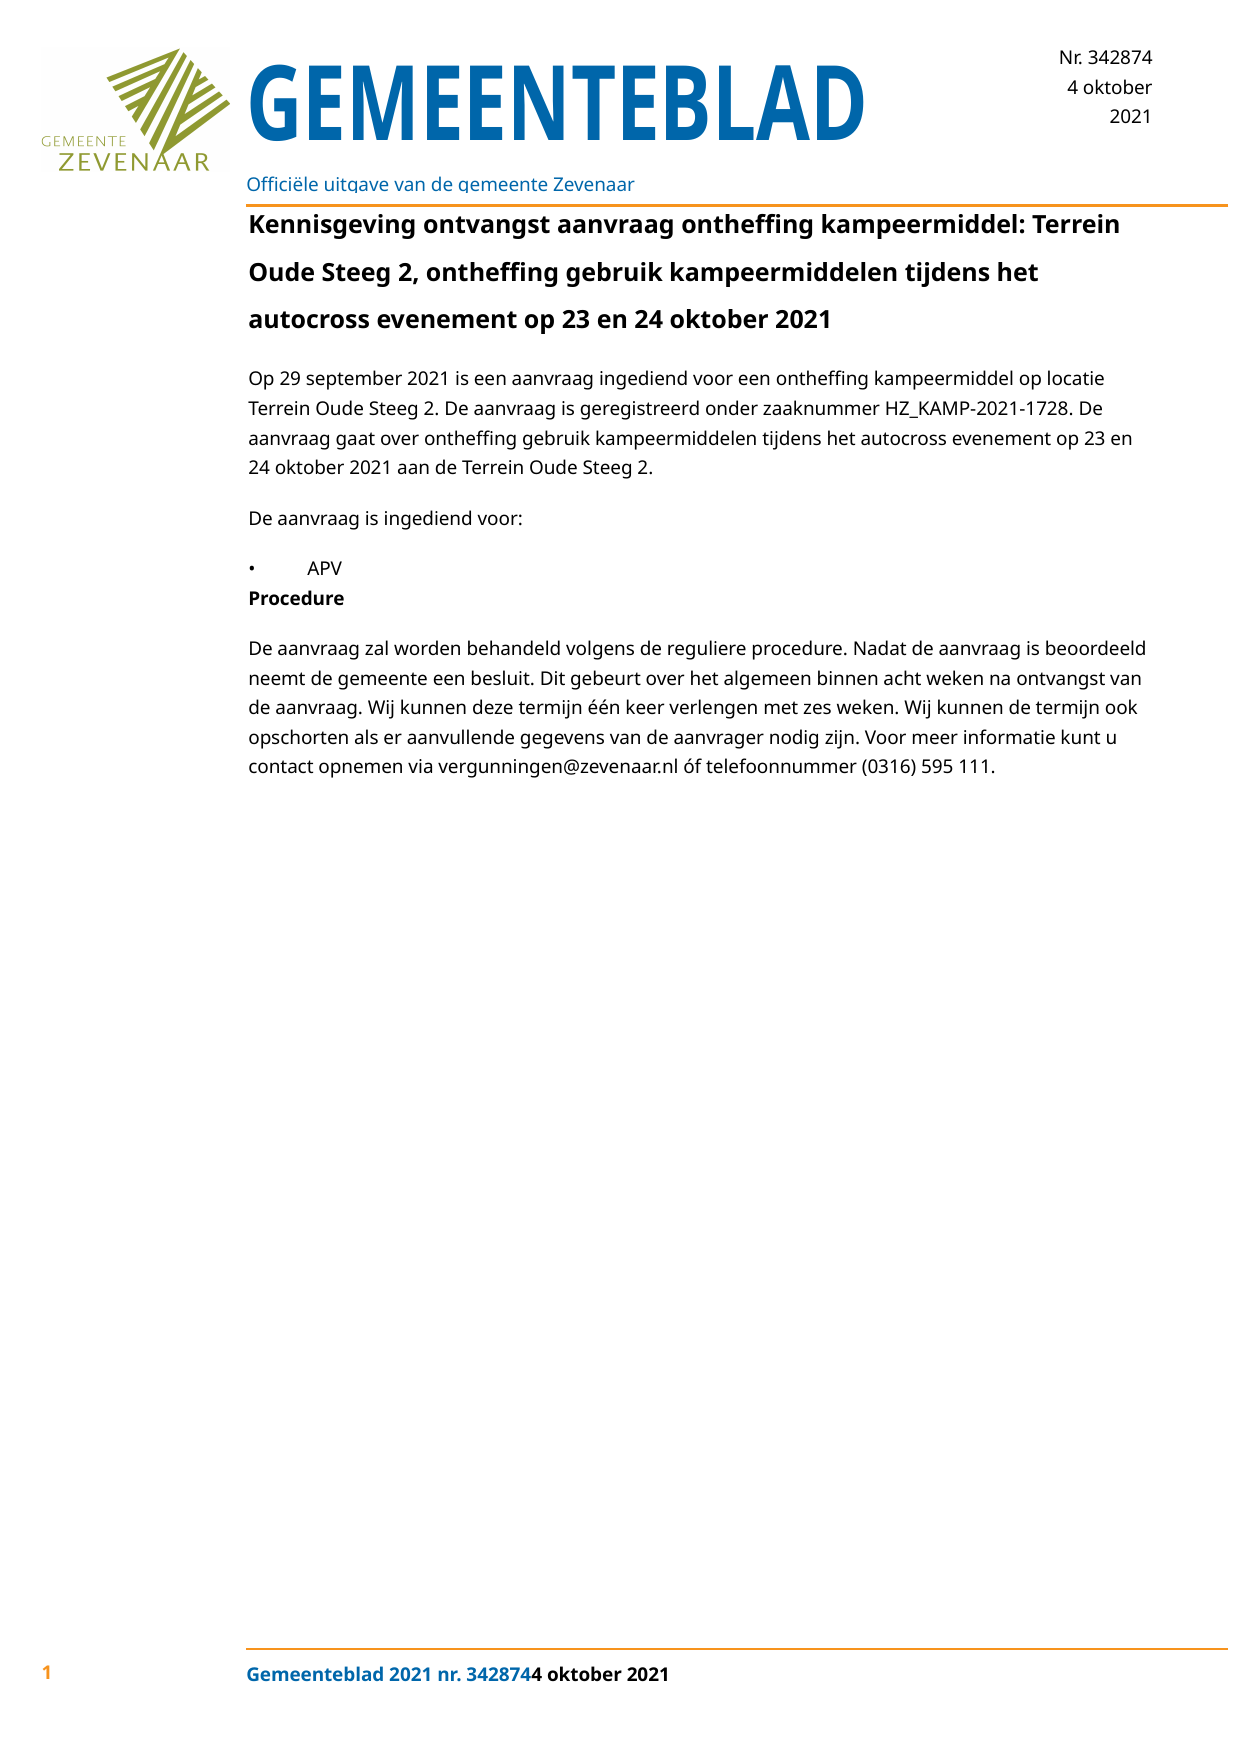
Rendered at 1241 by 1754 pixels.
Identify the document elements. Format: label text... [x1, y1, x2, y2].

text De aanvraag zal worden behandeld volgens de reguliere procedure. Nadat de aanvraag is beoordeeld neemt de gemeente een besluit. Dit gebeurt over het algemeen binnen acht weken na ontvangst van de aanvraag. Wij kunnen deze termijn één keer verlengen met zes weken. Wij kunnen de termijn ook opschorten als er aanvullende gegevens van de aanvrager nodig zijn. Voor meer informatie kunt u contact opnemen via vergunningen@zevenaar.nl óf telefoonnummer (0316) 595 111. [248, 635, 1152, 779]
text Procedure [248, 585, 1152, 610]
text Kennisgeving ontvangst aanvraag ontheffing kampeermiddel: Terrein Oude Steeg 2, ontheffing gebruik kampeermiddelen tijdens het autocross evenement op 23 en 24 oktober 2021 [248, 207, 1152, 336]
text Op 29 september 2021 is een aanvraag ingediend voor een ontheffing kampeermiddel op locatie Terrein Oude Steeg 2. De aanvraag is geregistreerd onder zaaknummer HZ_KAMP-2021-1728. De aanvraag gaat over ontheffing gebruik kampeermiddelen tijdens het autocross evenement op 23 en 24 oktober 2021 aan de Terrein Oude Steeg 2. [248, 366, 1152, 480]
list APV [248, 555, 1152, 581]
picture [41, 47, 231, 172]
text De aanvraag is ingediend voor: [248, 505, 1152, 530]
